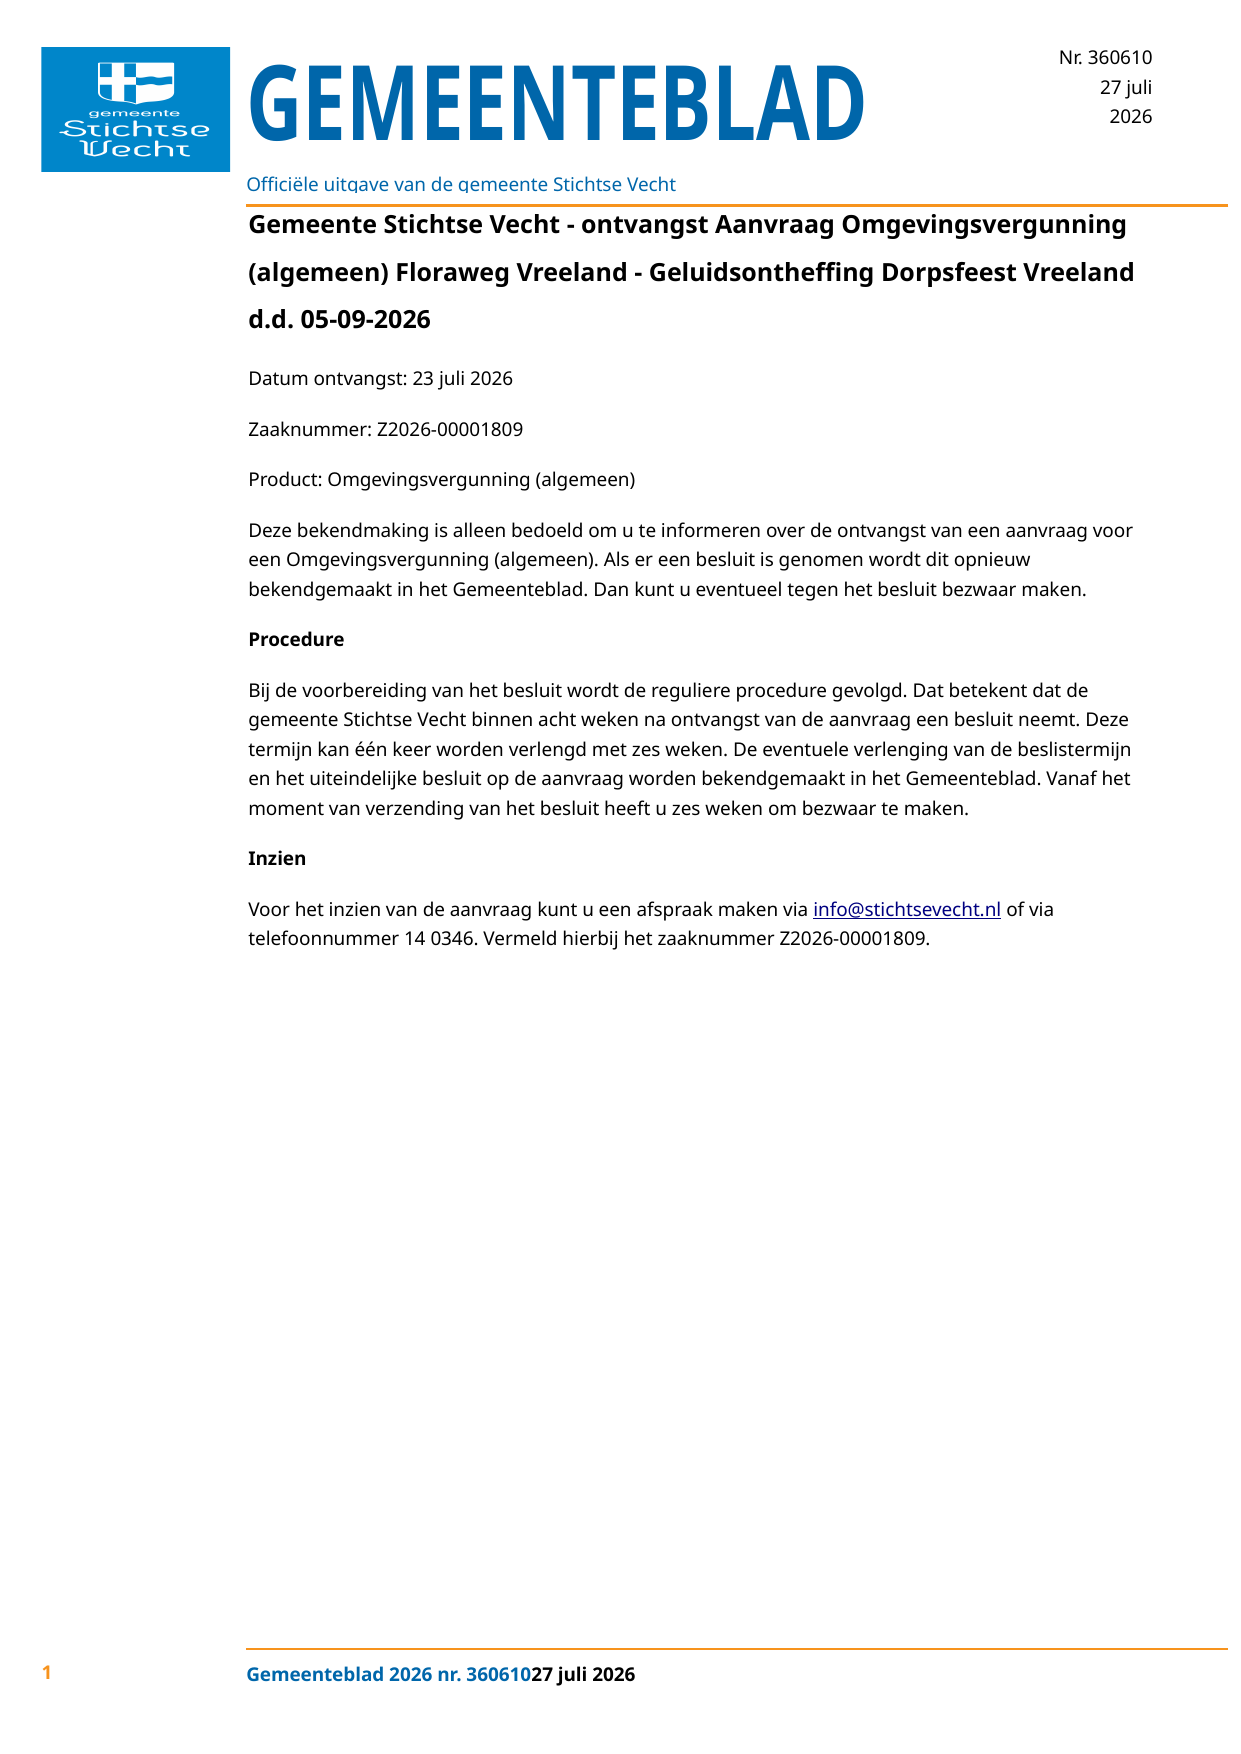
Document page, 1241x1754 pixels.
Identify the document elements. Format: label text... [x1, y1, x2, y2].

text Product: Omgevingsvergunning (algemeen) [248, 466, 1152, 492]
picture [137, 63, 174, 103]
text Datum ontvangst: 23 juli 2026 [248, 366, 1152, 391]
text Procedure [248, 626, 1152, 652]
text Voor het inzien van de aanvraag kunt u een afspraak maken via info@stichtsevecht.nl of via telefoonnummer 14 0346. Vermeld hierbij het zaaknummer Z2026-00001809. [248, 896, 1152, 951]
picture [99, 63, 135, 101]
text Bij de voorbereiding van het besluit wordt de reguliere procedure gevolgd. Dat betekent dat de gemeente Stichtse Vecht binnen acht weken na ontvangst van de aanvraag een besluit neemt. Deze termijn kan één keer worden verlengd met zes weken. De eventuele verlenging van de beslistermijn en het uiteindelijke besluit op de aanvraag worden bekendgemaakt in het Gemeenteblad. Vanaf het moment van verzending van het besluit heeft u zes weken om bezwaar te maken. [248, 677, 1152, 821]
text Zaaknummer: Z2026-00001809 [248, 416, 1152, 442]
text Deze bekendmaking is alleen bedoeld om u te informeren over de ontvangst van een aanvraag voor een Omgevingsvergunning (algemeen). Als er een besluit is genomen wordt dit opnieuw bekendgemaakt in het Gemeenteblad. Dan kunt u eventueel tegen het besluit bezwaar maken. [248, 517, 1152, 602]
text Inzien [248, 846, 1152, 871]
text Gemeente Stichtse Vecht - ontvangst Aanvraag Omgevingsvergunning (algemeen) Floraweg Vreeland - Geluidsontheffing Dorpsfeest Vreeland d.d. 05-09-2026 [248, 207, 1152, 336]
